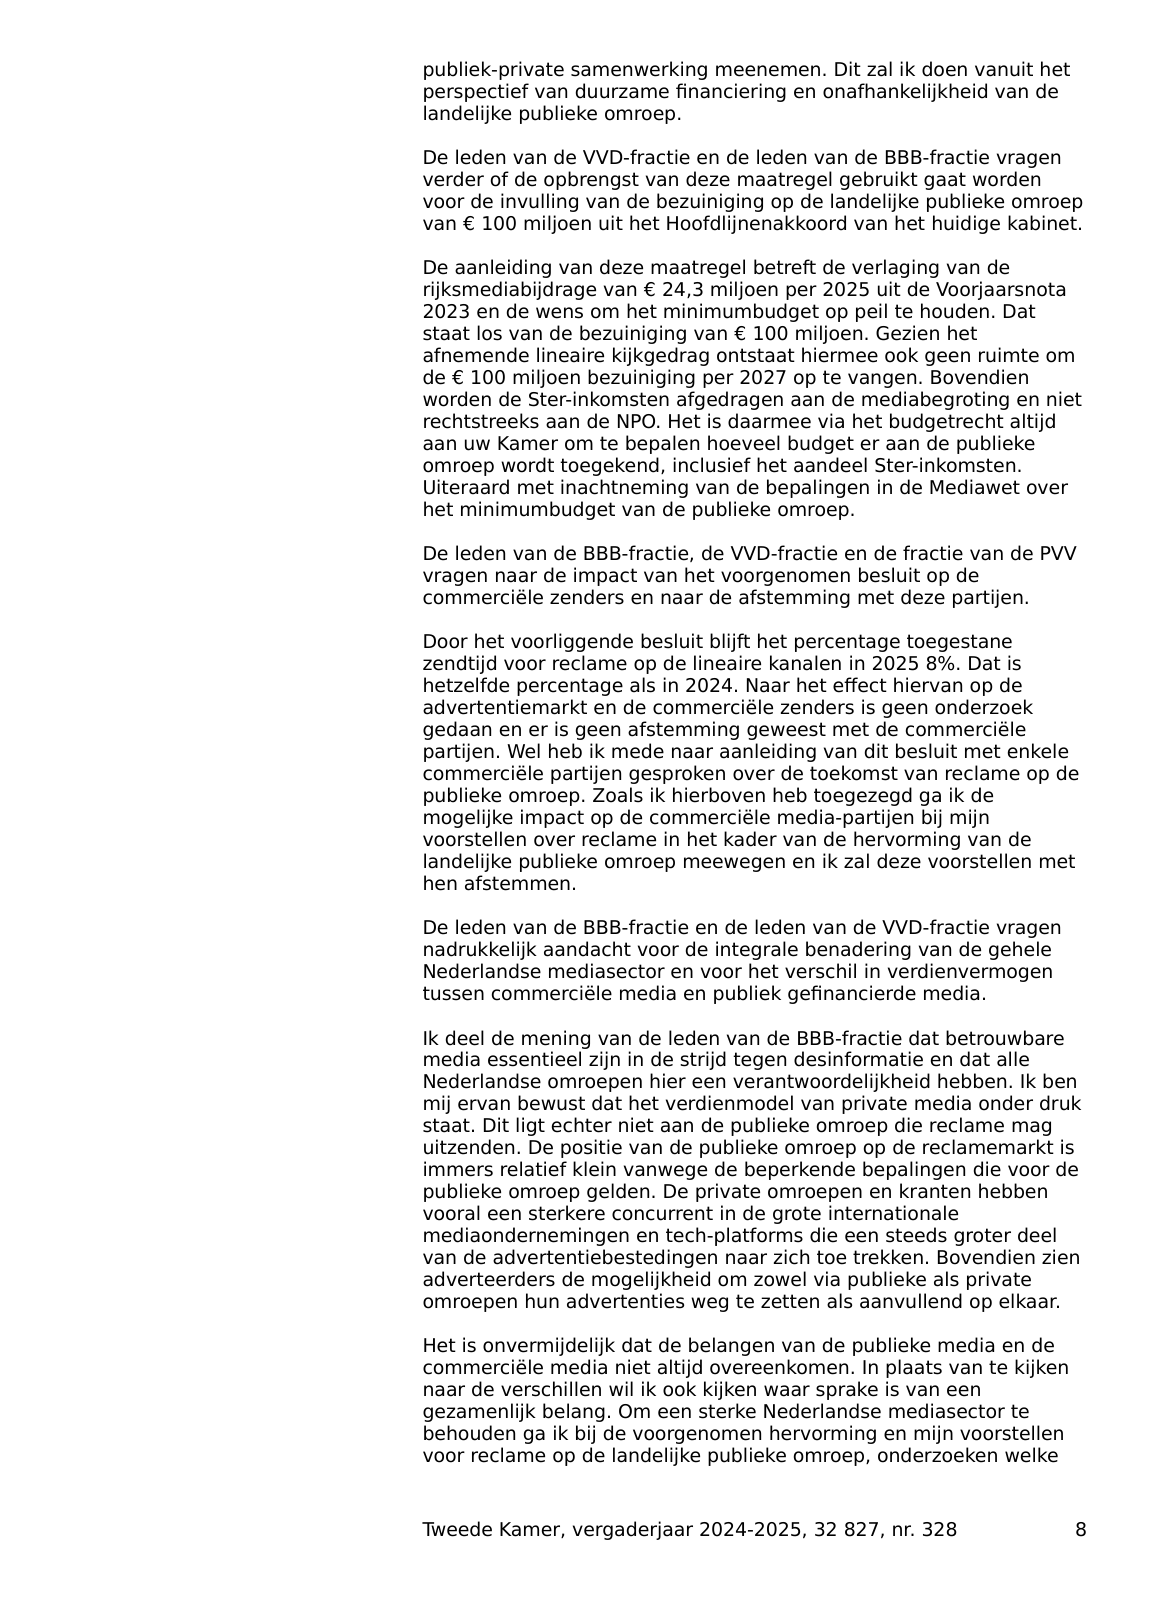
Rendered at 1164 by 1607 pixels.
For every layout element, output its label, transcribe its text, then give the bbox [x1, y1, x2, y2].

text Ik deel de mening van de leden van de BBB-fractie dat betrouwbare media essentieel zijn in de strijd tegen desinformatie en dat alle Nederlandse omroepen hier een verantwoordelijkheid hebben. Ik ben mij ervan bewust dat het verdienmodel van private media onder druk staat. Dit ligt echter niet aan de publieke omroep die reclame mag uitzenden. De positie van de publieke omroep op de reclamemarkt is immers relatief klein vanwege de beperkende bepalingen die voor de publieke omroep gelden. De private omroepen en kranten hebben vooral een sterkere concurrent in de grote internationale mediaondernemingen en tech-platforms die een steeds groter deel van de advertentiebestedingen naar zich toe trekken. Bovendien zien adverteerders de mogelijkheid om zowel via publieke als private omroepen hun advertenties weg te zetten als aanvullend op elkaar. [422, 1027, 1087, 1313]
text Door het voorliggende besluit blijft het percentage toegestane zendtijd voor reclame op de lineaire kanalen in 2025 8%. Dat is hetzelfde percentage als in 2024. Naar het effect hiervan op de advertentiemarkt en de commerciële zenders is geen onderzoek gedaan en er is geen afstemming geweest met de commerciële partijen. Wel heb ik mede naar aanleiding van dit besluit met enkele commerciële partijen gesproken over de toekomst van reclame op de publieke omroep. Zoals ik hierboven heb toegezegd ga ik de mogelijke impact op de commerciële media-partijen bij mijn voorstellen over reclame in het kader van de hervorming van de landelijke publieke omroep meewegen en ik zal deze voorstellen met hen afstemmen. [422, 631, 1087, 895]
text De aanleiding van deze maatregel betreft de verlaging van de rijksmediabijdrage van € 24,3 miljoen per 2025 uit de Voorjaarsnota 2023 en de wens om het minimumbudget op peil te houden. Dat staat los van de bezuiniging van € 100 miljoen. Gezien het afnemende lineaire kijkgedrag ontstaat hiermee ook geen ruimte om de € 100 miljoen bezuiniging per 2027 op te vangen. Bovendien worden de Ster-inkomsten afgedragen aan de mediabegroting en niet rechtstreeks aan de NPO. Het is daarmee via het budgetrecht altijd aan uw Kamer om te bepalen hoeveel budget er aan de publieke omroep wordt toegekend, inclusief het aandeel Ster-inkomsten. Uiteraard met inachtneming van de bepalingen in de Mediawet over het minimumbudget van de publieke omroep. [422, 257, 1087, 521]
text publiek-private samenwerking meenemen. Dit zal ik doen vanuit het perspectief van duurzame financiering en onafhankelijkheid van de landelijke publieke omroep. [422, 59, 1087, 125]
text De leden van de VVD-fractie en de leden van de BBB-fractie vragen verder of de opbrengst van deze maatregel gebruikt gaat worden voor de invulling van de bezuiniging op de landelijke publieke omroep van € 100 miljoen uit het Hoofdlijnenakkoord van het huidige kabinet. [422, 147, 1087, 235]
text De leden van de BBB-fractie en de leden van de VVD-fractie vragen nadrukkelijk aandacht voor de integrale benadering van de gehele Nederlandse mediasector en voor het verschil in verdienvermogen tussen commerciële media en publiek gefinancierde media. [422, 917, 1087, 1005]
text De leden van de BBB-fractie, de VVD-fractie en de fractie van de PVV vragen naar de impact van het voorgenomen besluit op de commerciële zenders en naar de afstemming met deze partijen. [422, 543, 1087, 609]
text Het is onvermijdelijk dat de belangen van de publieke media en de commerciële media niet altijd overeenkomen. In plaats van te kijken naar de verschillen wil ik ook kijken waar sprake is van een gezamenlijk belang. Om een sterke Nederlandse mediasector te behouden ga ik bij de voorgenomen hervorming en mijn voorstellen voor reclame op de landelijke publieke omroep, onderzoeken welke [422, 1335, 1087, 1467]
